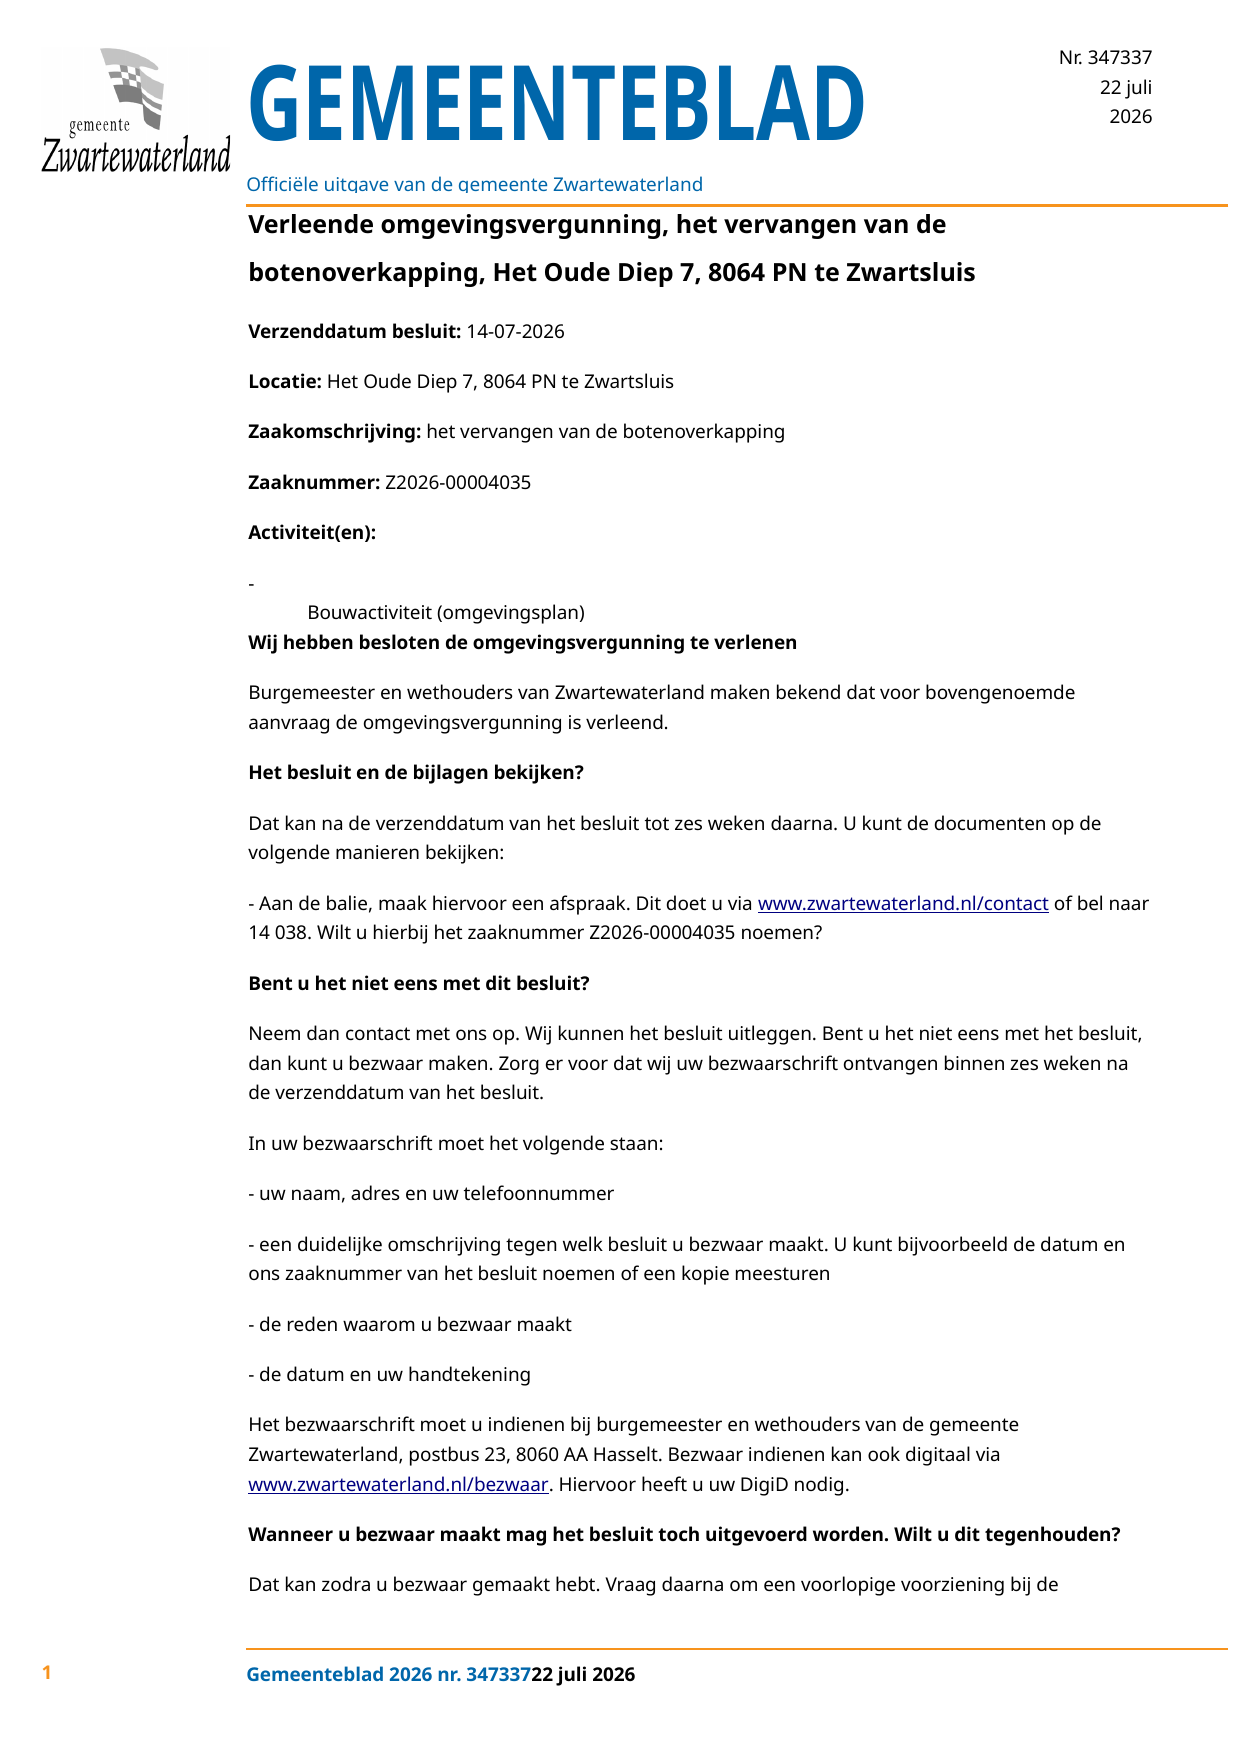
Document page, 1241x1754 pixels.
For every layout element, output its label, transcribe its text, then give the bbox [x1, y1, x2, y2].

text Dat kan zodra u bezwaar gemaakt hebt. Vraag daarna om een voorlopige voorziening bij de [248, 1572, 1152, 1597]
text Activiteit(en): [248, 519, 1152, 545]
text - uw naam, adres en uw telefoonnummer [248, 1180, 1152, 1206]
text - een duidelijke omschrijving tegen welk besluit u bezwaar maakt. U kunt bijvoorbeeld de datum en ons zaaknummer van het besluit noemen of een kopie meesturen [248, 1231, 1152, 1286]
text - de reden waarom u bezwaar maakt [248, 1311, 1152, 1337]
text Locatie: Het Oude Diep 7, 8064 PN te Zwartsluis [248, 368, 1152, 394]
text Zaaknummer: Z2026-00004035 [248, 469, 1152, 495]
text Het besluit en de bijlagen bekijken? [248, 759, 1152, 785]
text Wij hebben besloten de omgevingsvergunning te verlenen [248, 629, 1152, 655]
text Verzenddatum besluit: 14-07-2026 [248, 318, 1152, 344]
picture [41, 47, 231, 172]
text - Aan de balie, maak hiervoor een afspraak. Dit doet u via www.zwartewaterland.nl/contact of bel naar 14 038. Wilt u hierbij het zaaknummer Z2026-00004035 noemen? [248, 890, 1152, 945]
text Neem dan contact met ons op. Wij kunnen het besluit uitleggen. Bent u het niet eens met het besluit, dan kunt u bezwaar maken. Zorg er voor dat wij uw bezwaarschrift ontvangen binnen zes weken na de verzenddatum van het besluit. [248, 1020, 1152, 1105]
text Bent u het niet eens met dit besluit? [248, 970, 1152, 996]
text Dat kan na de verzenddatum van het besluit tot zes weken daarna. U kunt de documenten op de volgende manieren bekijken: [248, 810, 1152, 865]
list Bouwactiviteit (omgevingsplan) [248, 599, 1152, 625]
text Zaakomschrijving: het vervangen van de botenoverkapping [248, 419, 1152, 444]
text Het bezwaarschrift moet u indienen bij burgemeester en wethouders van de gemeente Zwartewaterland, postbus 23, 8060 AA Hasselt. Bezwaar indienen kan ook digitaal via www.zwartewaterland.nl/bezwaar. Hiervoor heeft u uw DigiD nodig. [248, 1412, 1152, 1497]
text In uw bezwaarschrift moet het volgende staan: [248, 1130, 1152, 1156]
text Verleende omgevingsvergunning, het vervangen van de botenoverkapping, Het Oude Diep 7, 8064 PN te Zwartsluis [248, 207, 1152, 288]
text Wanneer u bezwaar maakt mag het besluit toch uitgevoerd worden. Wilt u dit tegenhouden? [248, 1521, 1152, 1547]
text - de datum en uw handtekening [248, 1361, 1152, 1387]
text Burgemeester en wethouders van Zwartewaterland maken bekend dat voor bovengenoemde aanvraag de omgevingsvergunning is verleend. [248, 679, 1152, 735]
